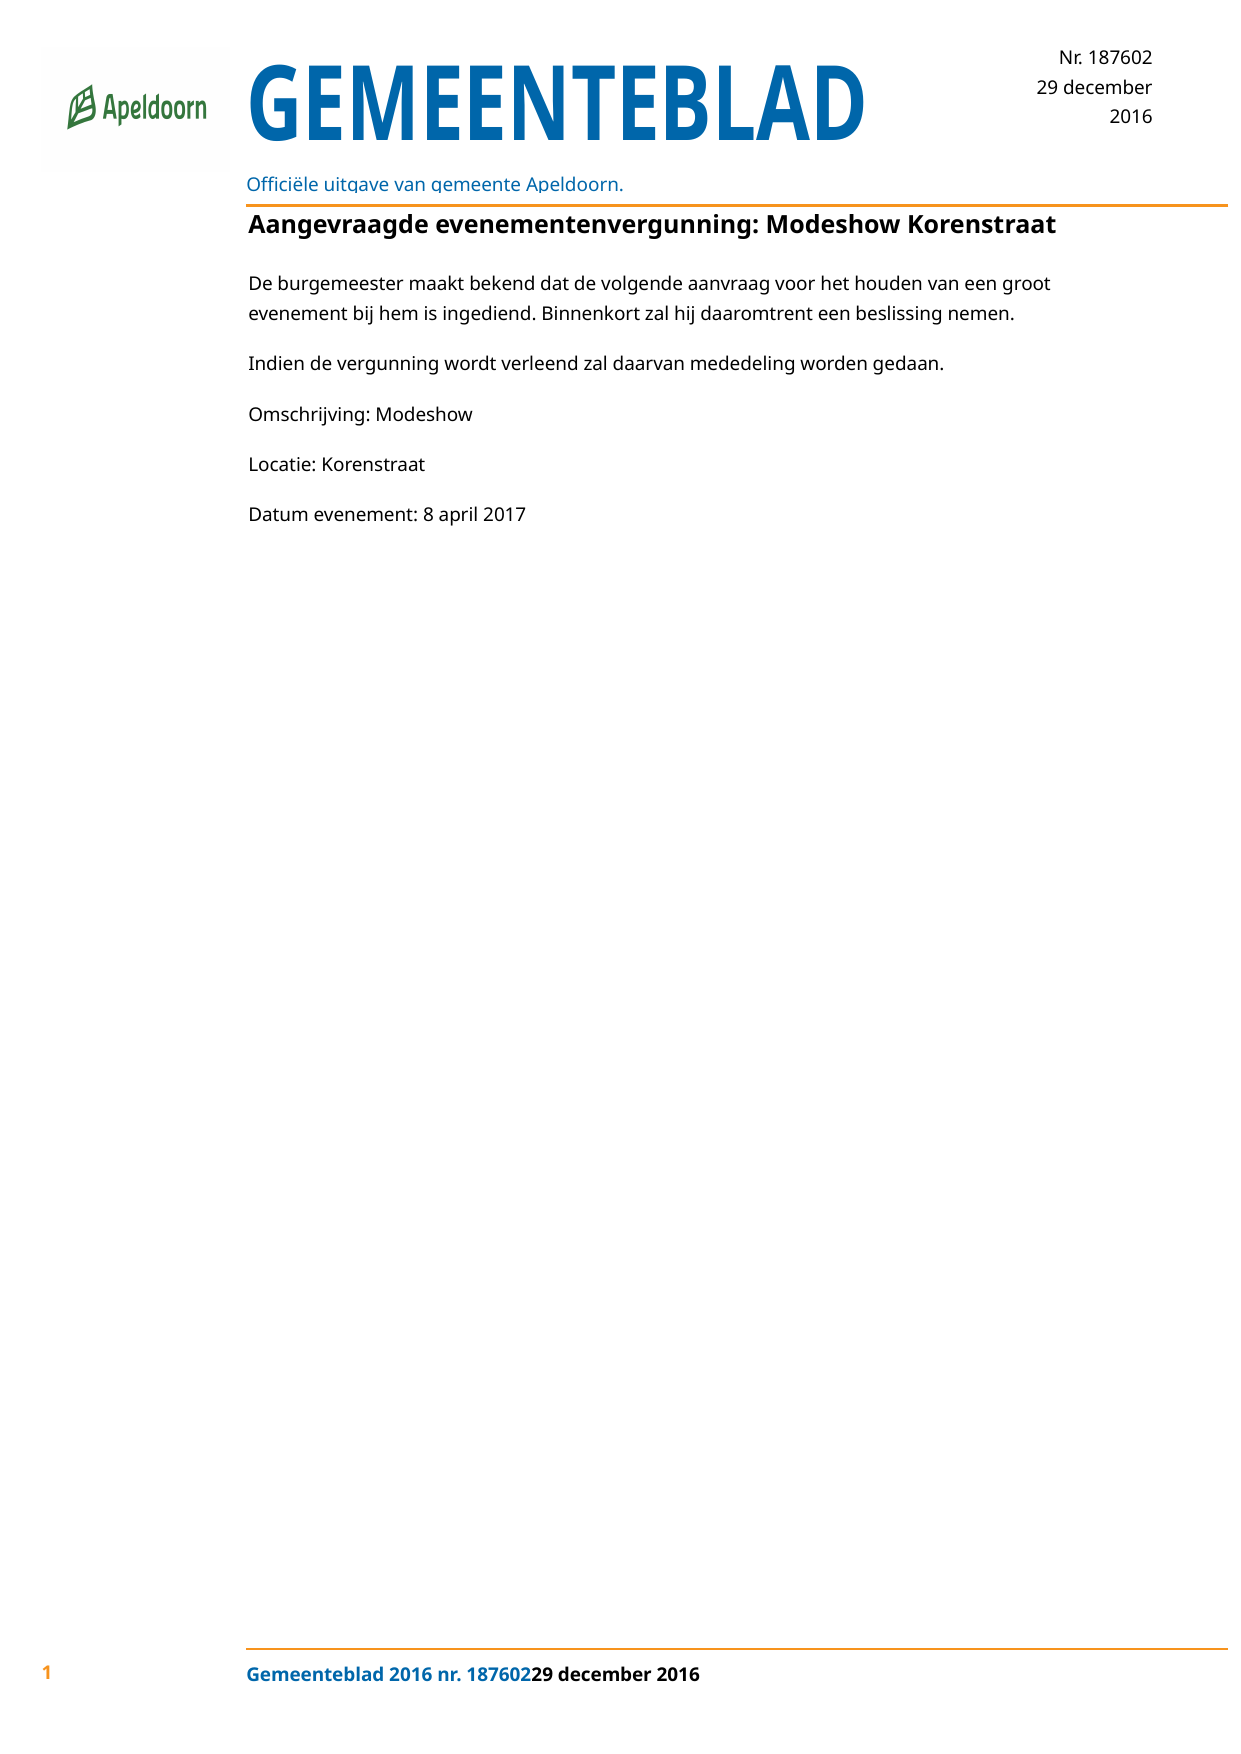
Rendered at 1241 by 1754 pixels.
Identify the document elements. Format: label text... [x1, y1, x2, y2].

text Omschrijving: Modeshow [248, 401, 1152, 426]
text Datum evenement: 8 april 2017 [248, 502, 1152, 527]
picture [41, 47, 231, 172]
text Aangevraagde evenementenvergunning: Modeshow Korenstraat [248, 207, 1152, 241]
text Indien de vergunning wordt verleend zal daarvan mededeling worden gedaan. [248, 350, 1152, 376]
text De burgemeester maakt bekend dat de volgende aanvraag voor het houden van een groot evenement bij hem is ingediend. Binnenkort zal hij daaromtrent een beslissing nemen. [248, 270, 1152, 326]
text Locatie: Korenstraat [248, 451, 1152, 477]
